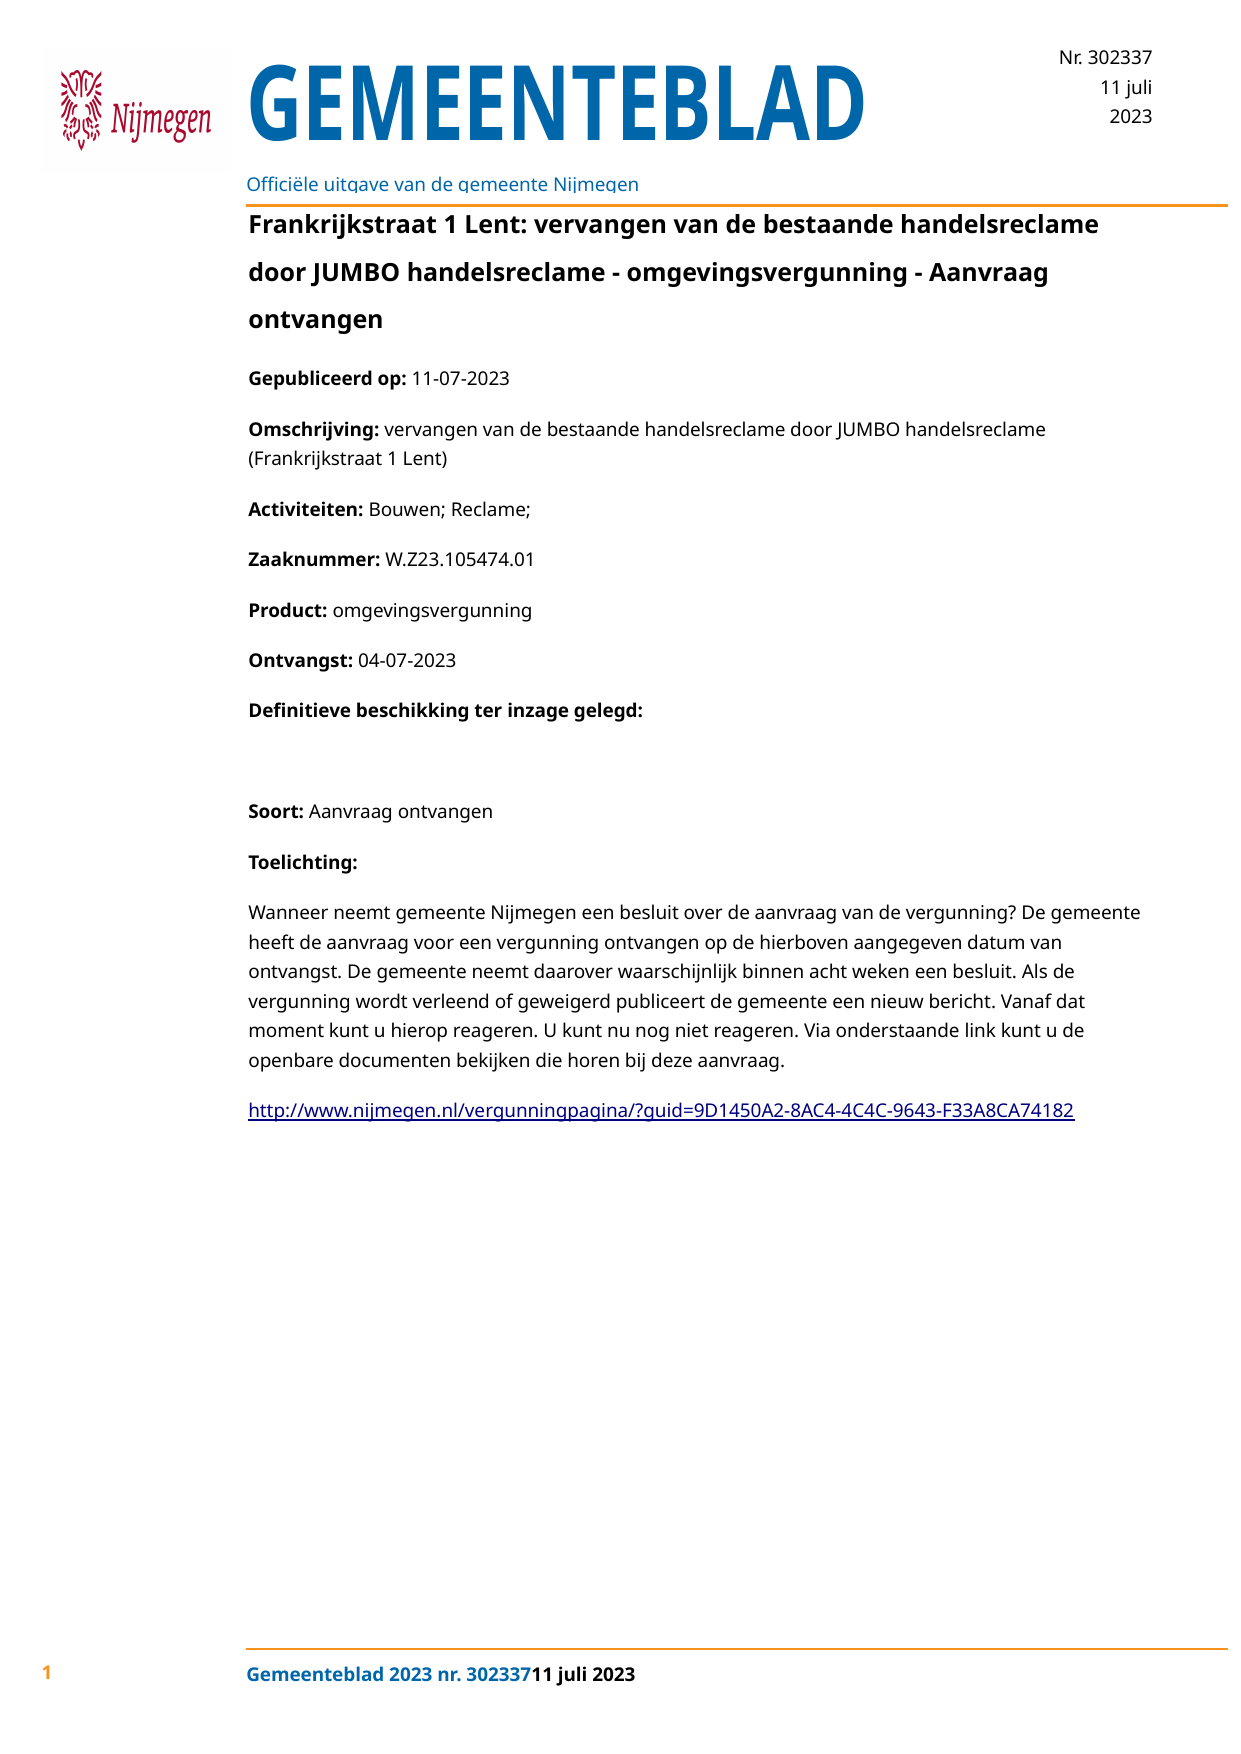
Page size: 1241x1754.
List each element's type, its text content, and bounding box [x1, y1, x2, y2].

text Gepubliceerd op: 11-07-2023 [248, 366, 1152, 391]
text Frankrijkstraat 1 Lent: vervangen van de bestaande handelsreclame door JUMBO handelsreclame - omgevingsvergunning - Aanvraag ontvangen [248, 207, 1152, 336]
text Omschrijving: vervangen van de bestaande handelsreclame door JUMBO handelsreclame (Frankrijkstraat 1 Lent) [248, 416, 1152, 471]
text Definitieve beschikking ter inzage gelegd: [248, 698, 1152, 723]
text Ontvangst: 04-07-2023 [248, 647, 1152, 673]
picture [41, 47, 231, 172]
text Product: omgevingsvergunning [248, 597, 1152, 622]
text Toelichting: [248, 849, 1152, 874]
text Wanneer neemt gemeente Nijmegen een besluit over de aanvraag van de vergunning? De gemeente heeft de aanvraag voor een vergunning ontvangen op de hierboven aangegeven datum van ontvangst. De gemeente neemt daarover waarschijnlijk binnen acht weken een besluit. Als de vergunning wordt verleend of geweigerd publiceert de gemeente een nieuw bericht. Vanaf dat moment kunt u hierop reageren. U kunt nu nog niet reageren. Via onderstaande link kunt u de openbare documenten bekijken die horen bij deze aanvraag. [248, 899, 1152, 1073]
text Activiteiten: Bouwen; Reclame; [248, 496, 1152, 522]
text Zaaknummer: W.Z23.105474.01 [248, 546, 1152, 572]
text Soort: Aanvraag ontvangen [248, 798, 1152, 824]
text http://www.nijmegen.nl/vergunningpagina/?guid=9D1450A2-8AC4-4C4C-9643-F33A8CA74182 [248, 1098, 1152, 1123]
